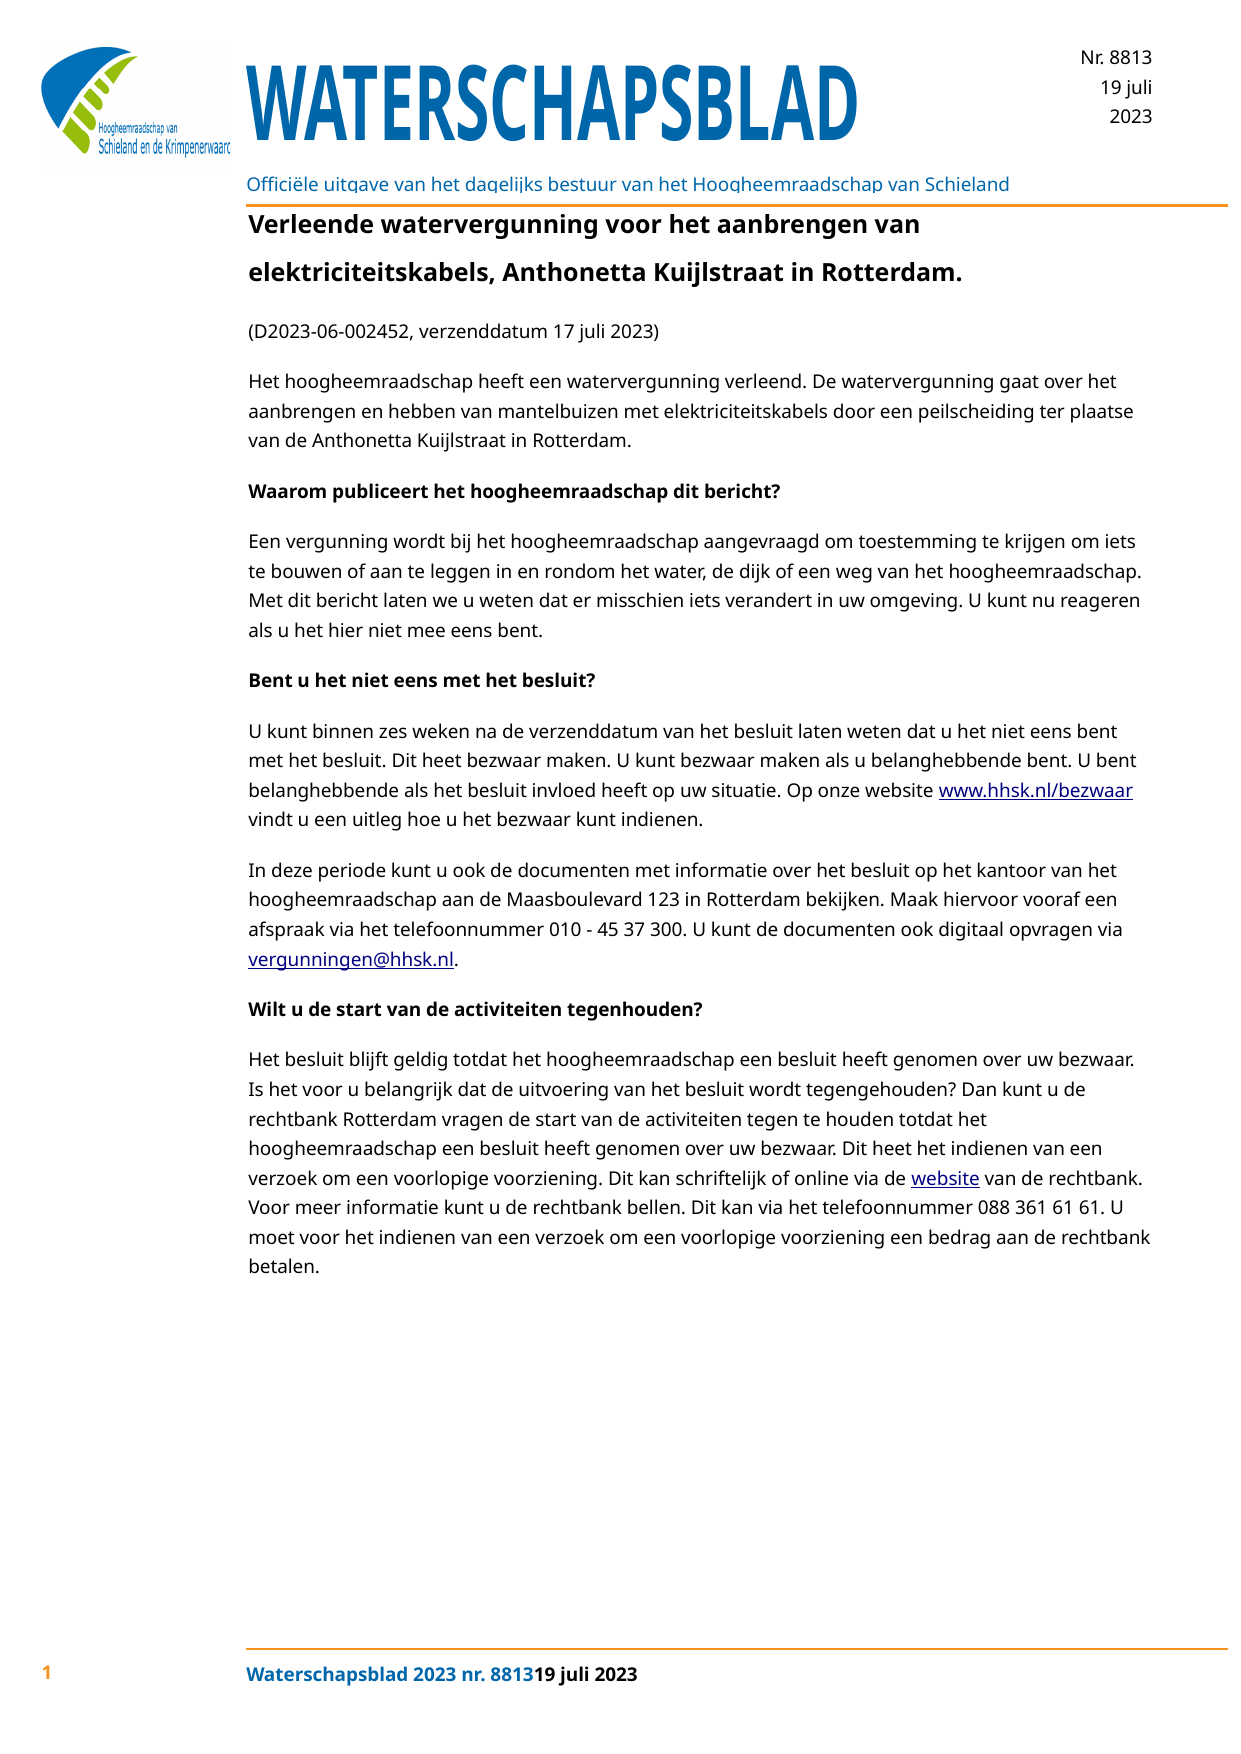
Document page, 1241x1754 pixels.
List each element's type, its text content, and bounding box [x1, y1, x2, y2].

text U kunt binnen zes weken na de verzenddatum van het besluit laten weten dat u het niet eens bent met het besluit. Dit heet bezwaar maken. U kunt bezwaar maken als u belanghebbende bent. U bent belanghebbende als het besluit invloed heeft op uw situatie. Op onze website www.hhsk.nl/bezwaar vindt u een uitleg hoe u het bezwaar kunt indienen. [248, 718, 1152, 832]
text Bent u het niet eens met het besluit? [248, 667, 1152, 693]
text (D2023-06-002452, verzenddatum 17 juli 2023) [248, 318, 1152, 344]
text Verleende watervergunning voor het aanbrengen van elektriciteitskabels, Anthonetta Kuijlstraat in Rotterdam. [248, 207, 1152, 288]
text Waarom publiceert het hoogheemraadschap dit bericht? [248, 478, 1152, 504]
text In deze periode kunt u ook de documenten met informatie over het besluit op het kantoor van het hoogheemraadschap aan de Maasboulevard 123 in Rotterdam bekijken. Maak hiervoor vooraf een afspraak via het telefoonnummer 010 - 45 37 300. U kunt de documenten ook digitaal opvragen via vergunningen@hhsk.nl. [248, 857, 1152, 972]
text Een vergunning wordt bij het hoogheemraadschap aangevraagd om toestemming te krijgen om iets te bouwen of aan te leggen in en rondom het water, de dijk of een weg van het hoogheemraadschap. Met dit bericht laten we u weten dat er misschien iets verandert in uw omgeving. U kunt nu reageren als u het hier niet mee eens bent. [248, 528, 1152, 643]
text Het hoogheemraadschap heeft een watervergunning verleend. De watervergunning gaat over het aanbrengen en hebben van mantelbuizen met elektriciteitskabels door een peilscheiding ter plaatse van de Anthonetta Kuijlstraat in Rotterdam. [248, 368, 1152, 453]
text Het besluit blijft geldig totdat het hoogheemraadschap een besluit heeft genomen over uw bezwaar. Is het voor u belangrijk dat de uitvoering van het besluit wordt tegengehouden? Dan kunt u de rechtbank Rotterdam vragen de start van de activiteiten tegen te houden totdat het hoogheemraadschap een besluit heeft genomen over uw bezwaar. Dit heet het indienen van een verzoek om een voorlopige voorziening. Dit kan schriftelijk of online via de website van de rechtbank. Voor meer informatie kunt u de rechtbank bellen. Dit kan via het telefoonnummer 088 361 61 61. U moet voor het indienen van een verzoek om een voorlopige voorziening een bedrag aan de rechtbank betalen. [248, 1047, 1152, 1279]
picture [41, 47, 231, 172]
text Wilt u de start van de activiteiten tegenhouden? [248, 996, 1152, 1022]
